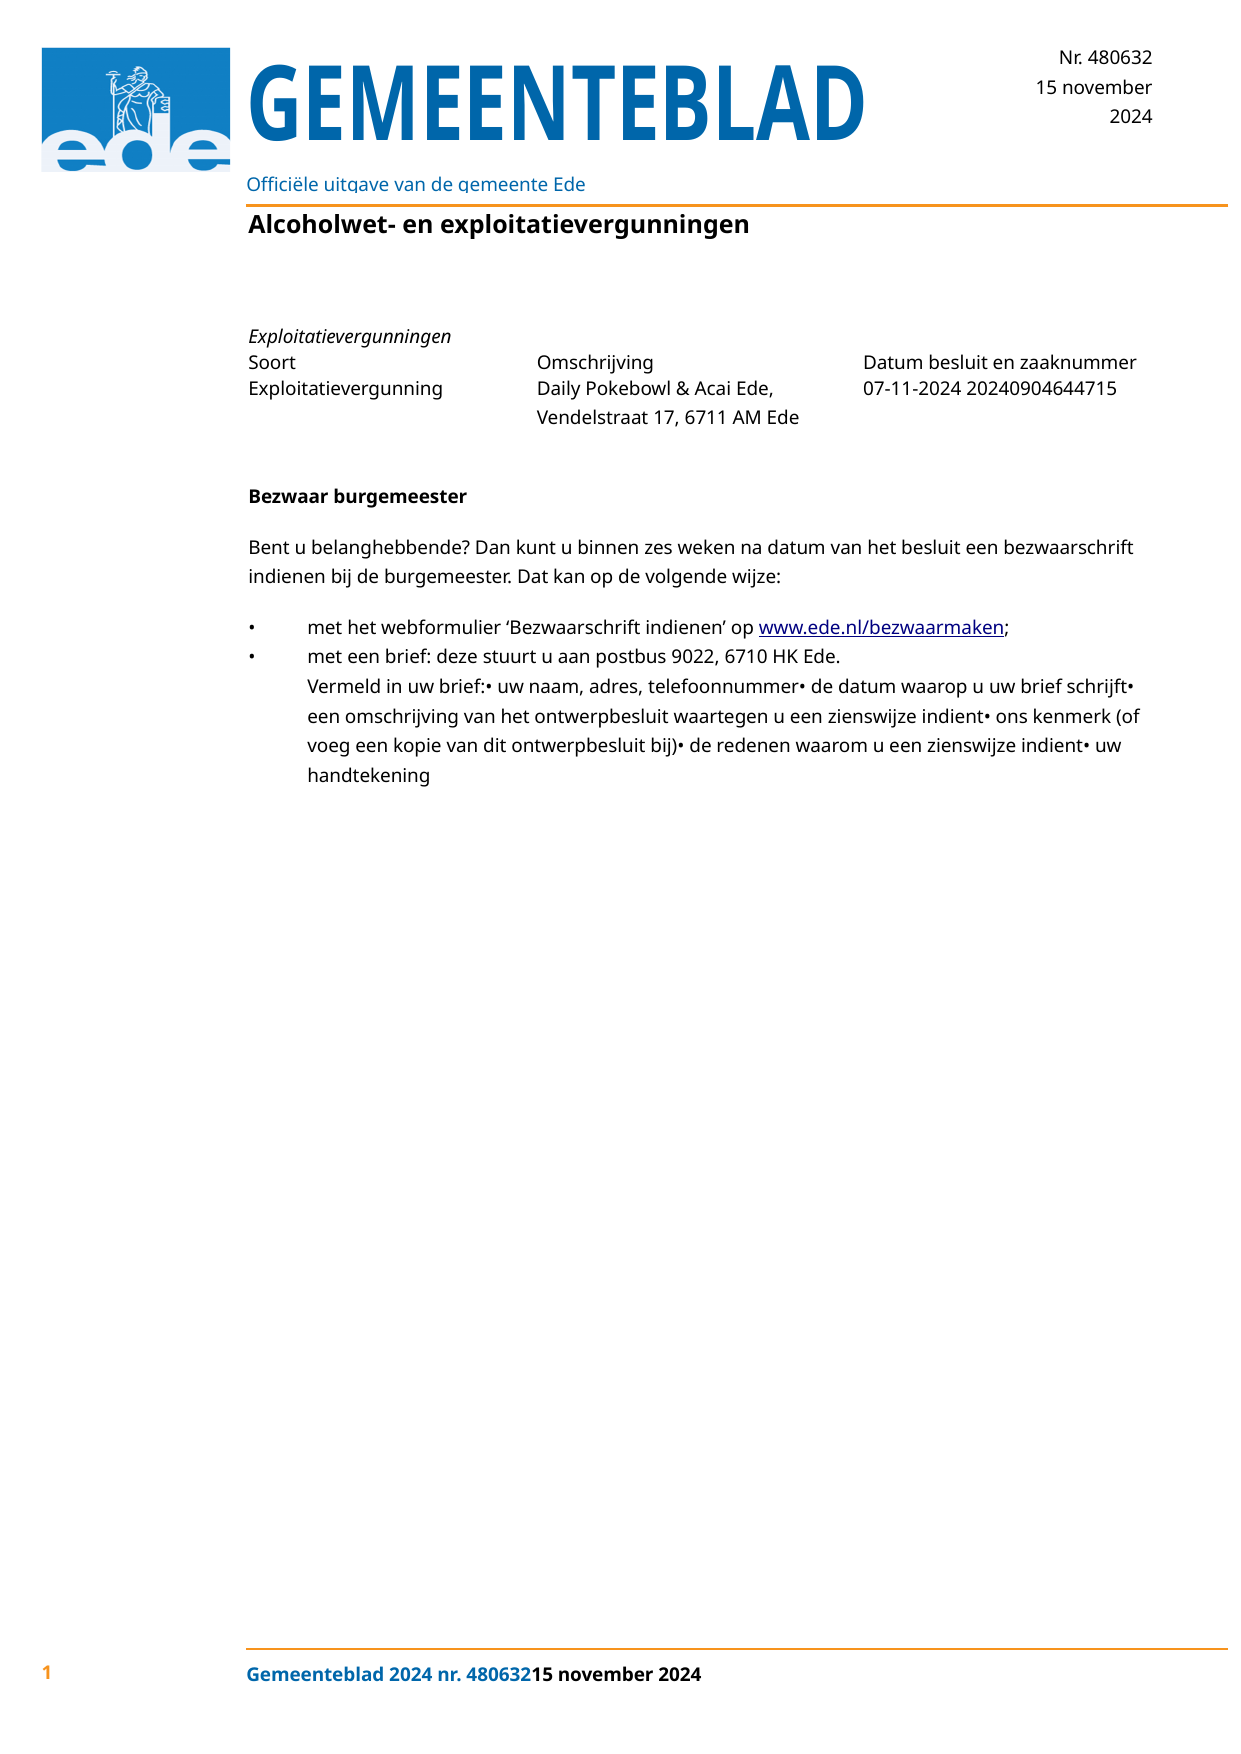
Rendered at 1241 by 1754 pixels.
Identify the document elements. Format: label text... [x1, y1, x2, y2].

list Vermeld in uw brief:• uw naam, adres, telefoonnummer• de datum waarop u uw brief schrijft• een omschrijving van het ontwerpbesluit waartegen u een zienswijze indient• ons kenmerk (of voeg een kopie van dit ontwerpbesluit bij)• de redenen waarom u een zienswijze indient• uw handtekening [248, 673, 1152, 788]
list met een brief: deze stuurt u aan postbus 9022, 6710 HK Ede. [248, 644, 1152, 669]
table_cell 07-11-2024 20240904644715 [863, 375, 1152, 430]
table_header Datum besluit en zaaknummer [863, 349, 1152, 375]
table_cell Exploitatievergunning [248, 375, 537, 430]
text Exploitatievergunningen [248, 323, 1152, 349]
text Bent u belanghebbende? Dan kunt u binnen zes weken na datum van het besluit een bezwaarschrift indienen bij de burgemeester. Dat kan op de volgende wijze: [248, 534, 1152, 589]
list met het webformulier ‘Bezwaarschrift indienen’ op www.ede.nl/bezwaarmaken; [248, 614, 1152, 640]
table_header Omschrijving [537, 349, 863, 375]
picture [41, 47, 231, 172]
table_header Soort [248, 349, 537, 375]
text Bezwaar burgemeester [248, 484, 1152, 509]
table_cell Daily Pokebowl & Acai Ede, Vendelstraat 17, 6711 AM Ede [537, 375, 863, 430]
text Alcoholwet- en exploitatievergunningen [248, 207, 1152, 241]
